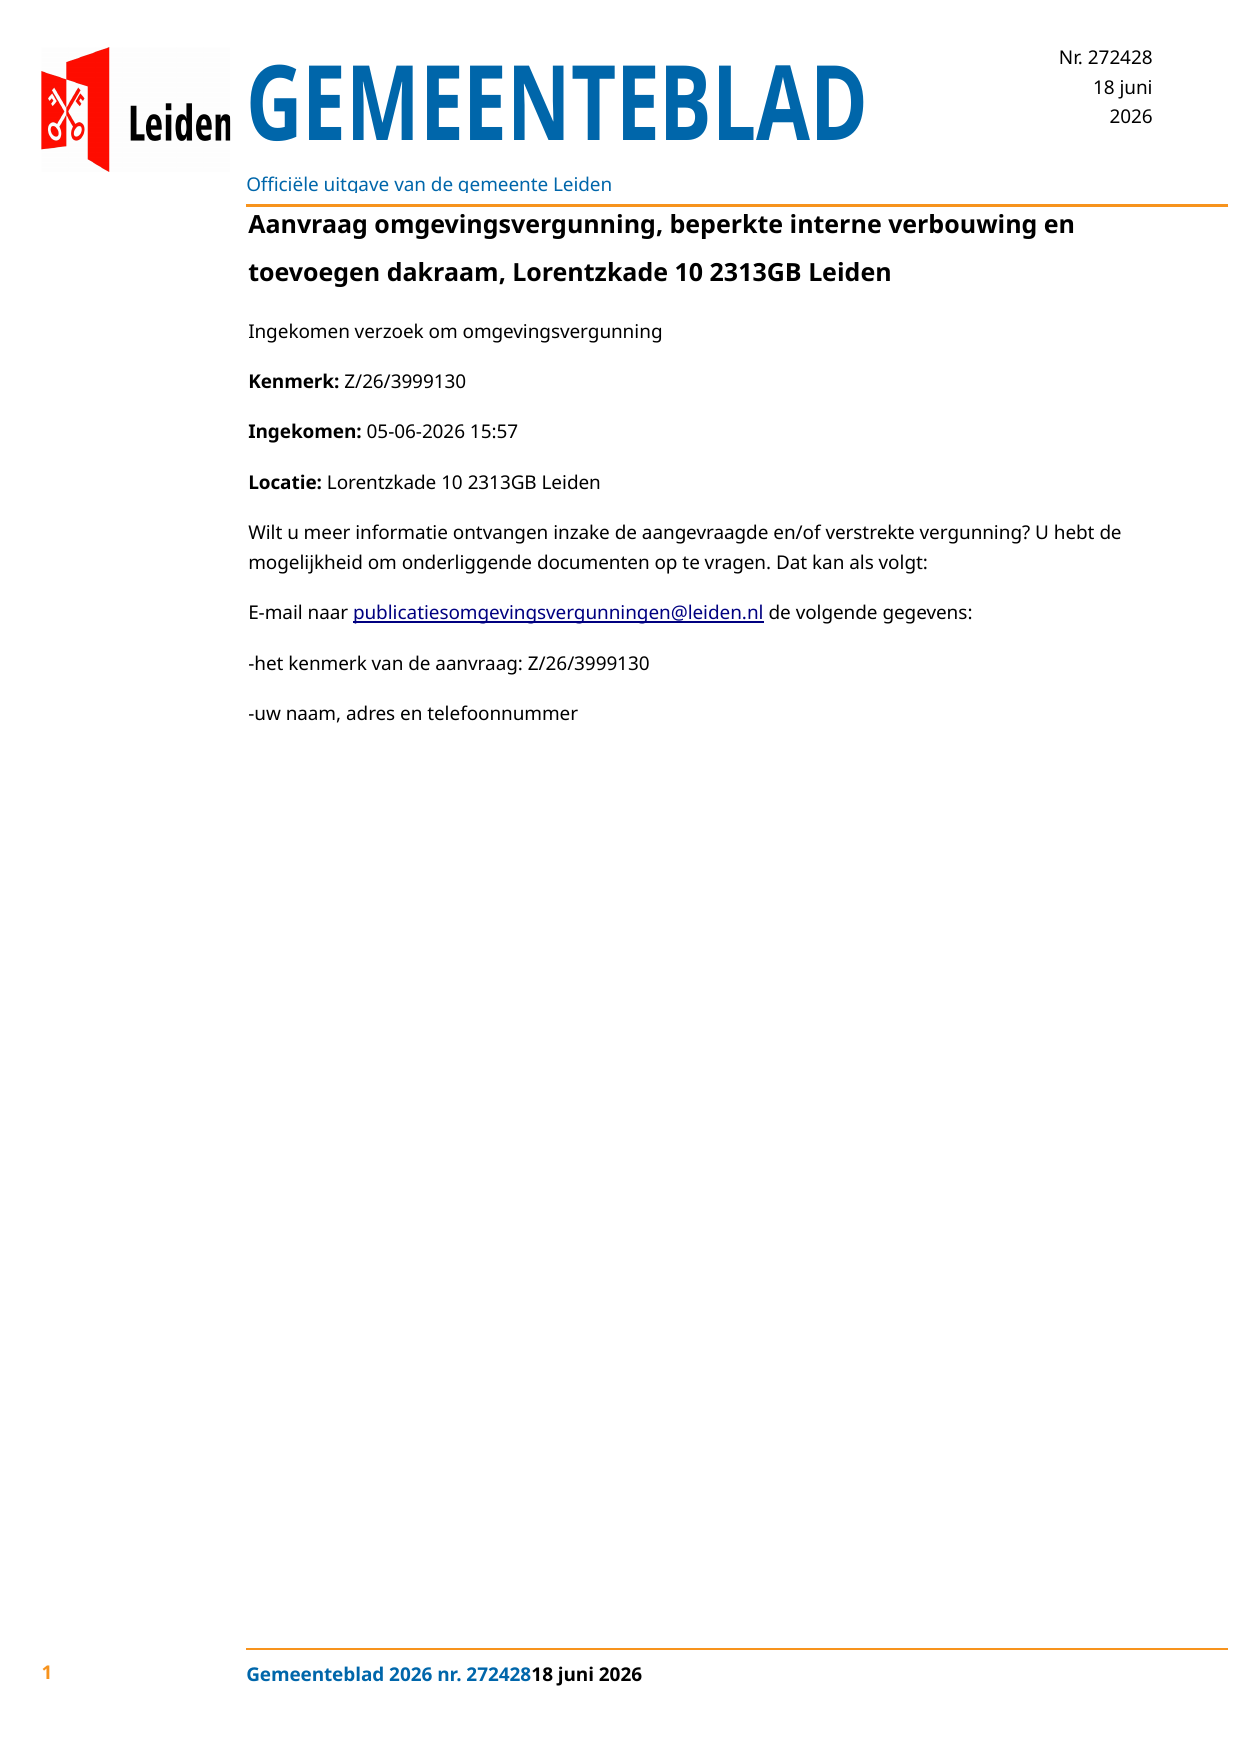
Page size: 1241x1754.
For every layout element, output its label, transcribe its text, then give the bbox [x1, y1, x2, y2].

text -uw naam, adres en telefoonnummer [248, 700, 1152, 726]
text Locatie: Lorentzkade 10 2313GB Leiden [248, 469, 1152, 495]
picture [41, 47, 231, 172]
text Kenmerk: Z/26/3999130 [248, 368, 1152, 394]
text Ingekomen: 05-06-2026 15:57 [248, 419, 1152, 444]
text Aanvraag omgevingsvergunning, beperkte interne verbouwing en toevoegen dakraam, Lorentzkade 10 2313GB Leiden [248, 207, 1152, 288]
text -het kenmerk van de aanvraag: Z/26/3999130 [248, 650, 1152, 676]
text Ingekomen verzoek om omgevingsvergunning [248, 318, 1152, 344]
text E-mail naar publicatiesomgevingsvergunningen@leiden.nl de volgende gegevens: [248, 599, 1152, 625]
text Wilt u meer informatie ontvangen inzake de aangevraagde en/of verstrekte vergunning? U hebt de mogelijkheid om onderliggende documenten op te vragen. Dat kan als volgt: [248, 519, 1152, 575]
